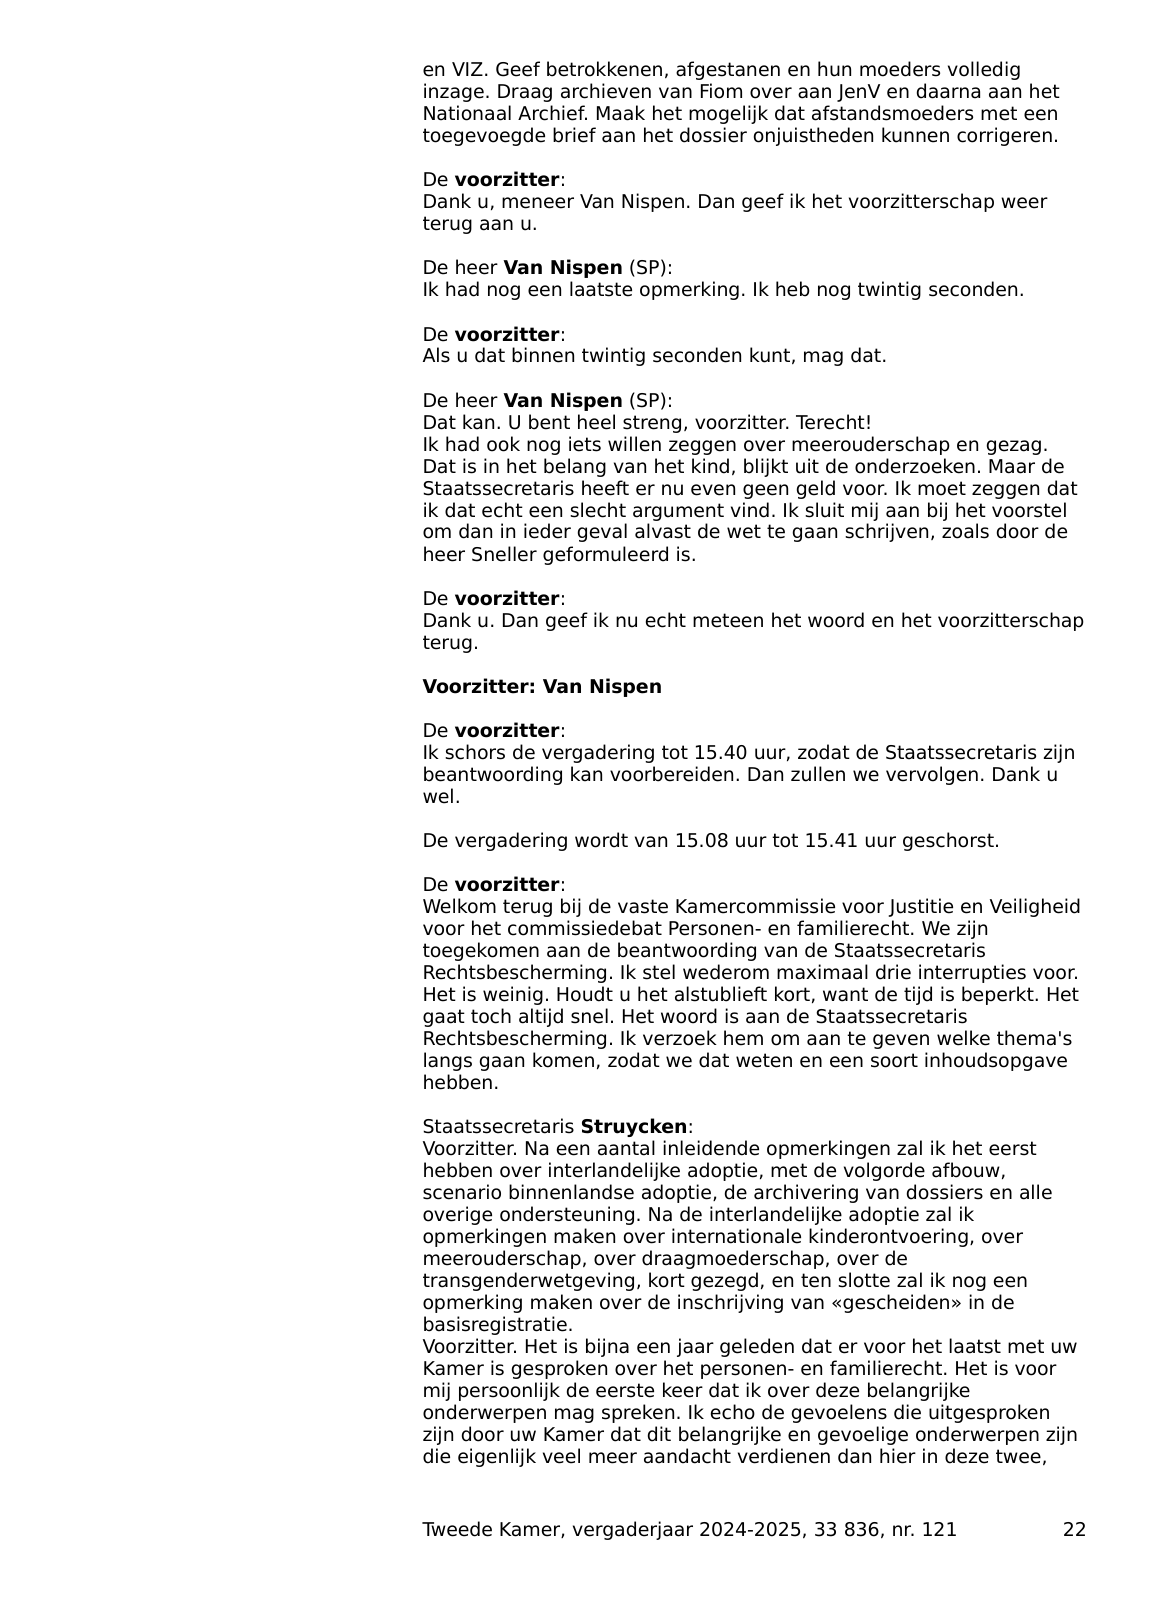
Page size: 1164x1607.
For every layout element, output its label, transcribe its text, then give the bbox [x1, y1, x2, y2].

text Als u dat binnen twintig seconden kunt, mag dat. [422, 345, 1087, 367]
text Welkom terug bij de vaste Kamercommissie voor Justitie en Veiligheid voor het commissiedebat Personen- en familierecht. We zijn toegekomen aan de beantwoording van de Staatssecretaris Rechtsbescherming. Ik stel wederom maximaal drie interrupties voor. Het is weinig. Houdt u het alstublieft kort, want de tijd is beperkt. Het gaat toch altijd snel. Het woord is aan de Staatssecretaris Rechtsbescherming. Ik verzoek hem om aan te geven welke thema's langs gaan komen, zodat we dat weten en een soort inhoudsopgave hebben. [422, 896, 1087, 1094]
text Staatssecretaris Struycken: [422, 1116, 1087, 1138]
text Voorzitter. Na een aantal inleidende opmerkingen zal ik het eerst hebben over interlandelijke adoptie, met de volgorde afbouw, scenario binnenlandse adoptie, de archivering van dossiers en alle overige ondersteuning. Na de interlandelijke adoptie zal ik opmerkingen maken over internationale kinderontvoering, over meerouderschap, over draagmoederschap, over de transgenderwetgeving, kort gezegd, en ten slotte zal ik nog een opmerking maken over de inschrijving van «gescheiden» in de basisregistratie. [422, 1138, 1087, 1336]
text De voorzitter: [422, 169, 1087, 191]
text Dat kan. U bent heel streng, voorzitter. Terecht! [422, 412, 1087, 433]
text De heer Van Nispen (SP): [422, 389, 1087, 412]
text De voorzitter: [422, 720, 1087, 742]
text Voorzitter. Het is bijna een jaar geleden dat er voor het laatst met uw Kamer is gesproken over het personen- en familierecht. Het is voor mij persoonlijk de eerste keer dat ik over deze belangrijke onderwerpen mag spreken. Ik echo de gevoelens die uitgesproken zijn door uw Kamer dat dit belangrijke en gevoelige onderwerpen zijn die eigenlijk veel meer aandacht verdienen dan hier in deze twee, [422, 1336, 1087, 1468]
text De voorzitter: [422, 874, 1087, 896]
text Ik had nog een laatste opmerking. Ik heb nog twintig seconden. [422, 279, 1087, 301]
text Dank u, meneer Van Nispen. Dan geef ik het voorzitterschap weer terug aan u. [422, 191, 1087, 235]
text De voorzitter: [422, 323, 1087, 345]
text De vergadering wordt van 15.08 uur tot 15.41 uur geschorst. [422, 830, 1087, 852]
text De heer Van Nispen (SP): [422, 257, 1087, 279]
text Dank u. Dan geef ik nu echt meteen het woord en het voorzitterschap terug. [422, 609, 1087, 653]
text Ik had ook nog iets willen zeggen over meerouderschap en gezag. Dat is in het belang van het kind, blijkt uit de onderzoeken. Maar de Staatssecretaris heeft er nu even geen geld voor. Ik moet zeggen dat ik dat echt een slecht argument vind. Ik sluit mij aan bij het voorstel om dan in ieder geval alvast de wet te gaan schrijven, zoals door de heer Sneller geformuleerd is. [422, 433, 1087, 565]
subtitle Voorzitter: Van Nispen [422, 676, 1087, 698]
text en VIZ. Geef betrokkenen, afgestanen en hun moeders volledig inzage. Draag archieven van Fiom over aan JenV en daarna aan het Nationaal Archief. Maak het mogelijk dat afstandsmoeders met een toegevoegde brief aan het dossier onjuistheden kunnen corrigeren. [422, 59, 1087, 147]
text Ik schors de vergadering tot 15.40 uur, zodat de Staatssecretaris zijn beantwoording kan voorbereiden. Dan zullen we vervolgen. Dank u wel. [422, 742, 1087, 808]
text De voorzitter: [422, 588, 1087, 609]
